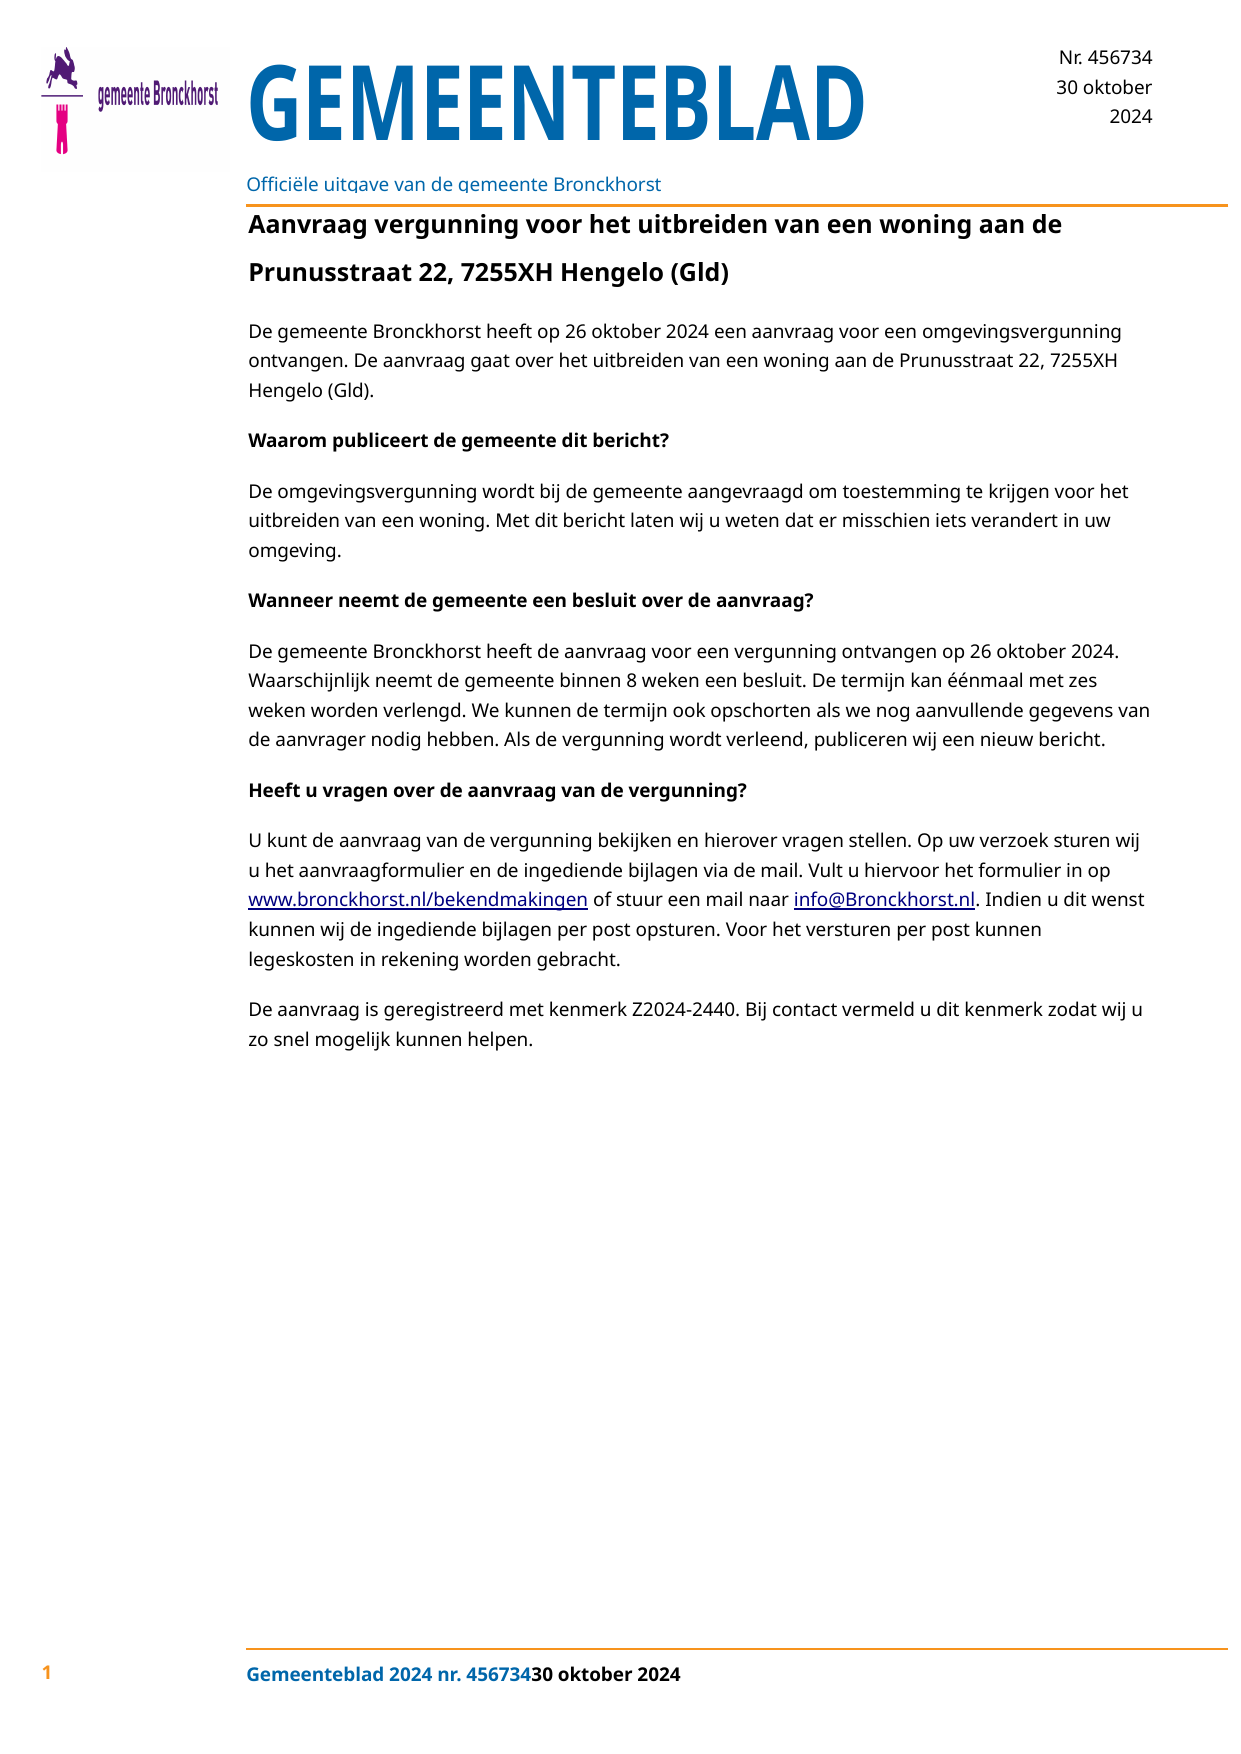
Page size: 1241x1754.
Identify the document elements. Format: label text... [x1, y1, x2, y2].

text De omgevingsvergunning wordt bij de gemeente aangevraagd om toestemming te krijgen voor het uitbreiden van een woning. Met dit bericht laten wij u weten dat er misschien iets verandert in uw omgeving. [248, 478, 1152, 563]
text De gemeente Bronckhorst heeft de aanvraag voor een vergunning ontvangen op 26 oktober 2024. Waarschijnlijk neemt de gemeente binnen 8 weken een besluit. De termijn kan éénmaal met zes weken worden verlengd. We kunnen de termijn ook opschorten als we nog aanvullende gegevens van de aanvrager nodig hebben. Als de vergunning wordt verleend, publiceren wij een nieuw bericht. [248, 638, 1152, 752]
text U kunt de aanvraag van de vergunning bekijken en hierover vragen stellen. Op uw verzoek sturen wij u het aanvraagformulier en de ingediende bijlagen via de mail. Vult u hiervoor het formulier in op www.bronckhorst.nl/bekendmakingen of stuur een mail naar info@Bronckhorst.nl. Indien u dit wenst kunnen wij de ingediende bijlagen per post opsturen. Voor het versturen per post kunnen legeskosten in rekening worden gebracht. [248, 827, 1152, 972]
text De gemeente Bronckhorst heeft op 26 oktober 2024 een aanvraag voor een omgevingsvergunning ontvangen. De aanvraag gaat over het uitbreiden van een woning aan de Prunusstraat 22, 7255XH Hengelo (Gld). [248, 318, 1152, 403]
text Waarom publiceert de gemeente dit bericht? [248, 427, 1152, 453]
text Aanvraag vergunning voor het uitbreiden van een woning aan de Prunusstraat 22, 7255XH Hengelo (Gld) [248, 207, 1152, 288]
text De aanvraag is geregistreerd met kenmerk Z2024-2440. Bij contact vermeld u dit kenmerk zodat wij u zo snel mogelijk kunnen helpen. [248, 996, 1152, 1052]
text Heeft u vragen over de aanvraag van de vergunning? [248, 777, 1152, 803]
picture [41, 47, 231, 172]
text Wanneer neemt de gemeente een besluit over de aanvraag? [248, 587, 1152, 613]
